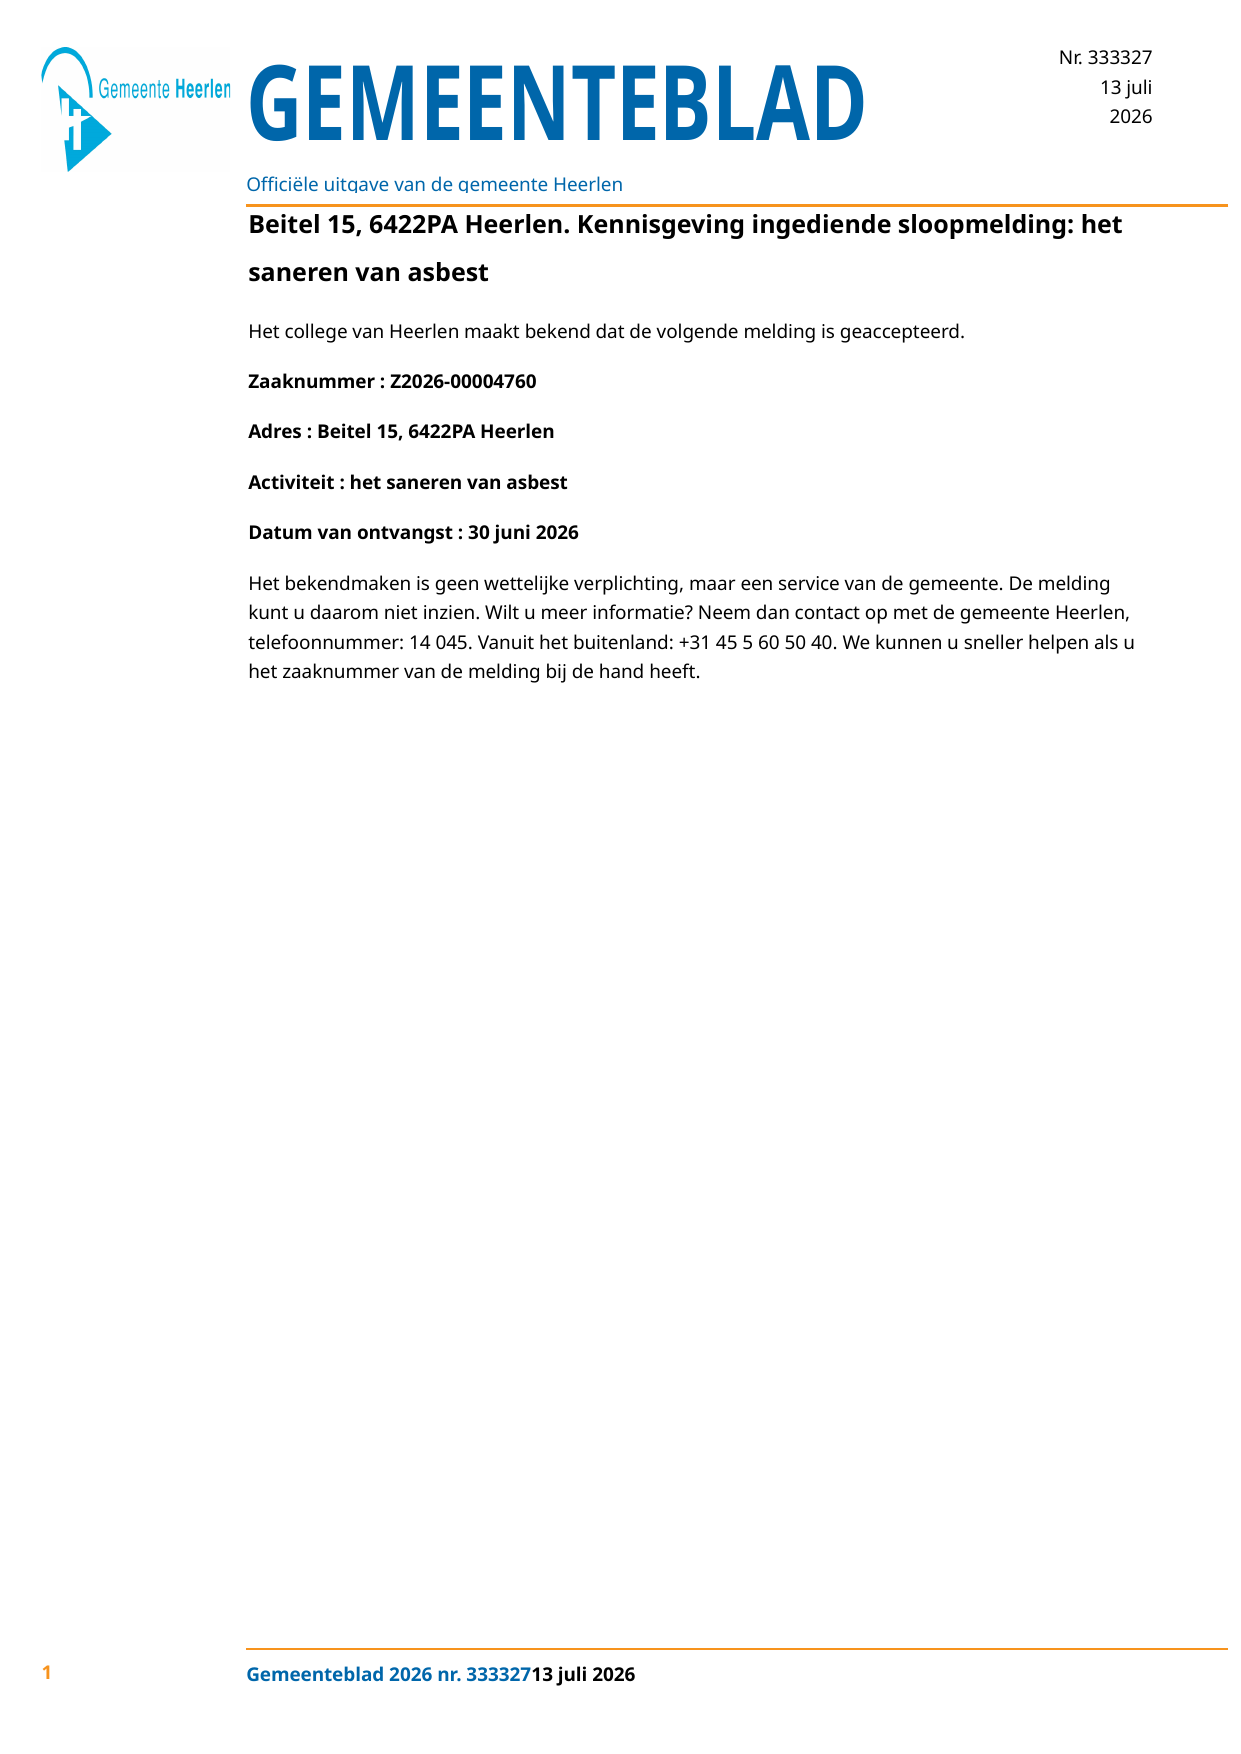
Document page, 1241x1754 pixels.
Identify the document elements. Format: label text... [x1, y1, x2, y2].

picture [41, 47, 59, 70]
picture [41, 47, 231, 172]
text Het bekendmaken is geen wettelijke verplichting, maar een service van de gemeente. De melding kunt u daarom niet inzien. Wilt u meer informatie? Neem dan contact op met de gemeente Heerlen, telefoonnummer: 14 045. Vanuit het buitenland: +31 45 5 60 50 40. We kunnen u sneller helpen als u het zaaknummer van de melding bij de hand heeft. [248, 570, 1152, 684]
text Het college van Heerlen maakt bekend dat de volgende melding is geaccepteerd. [248, 318, 1152, 344]
text Adres : Beitel 15, 6422PA Heerlen [248, 419, 1152, 444]
text Datum van ontvangst : 30 juni 2026 [248, 519, 1152, 545]
text Activiteit : het saneren van asbest [248, 469, 1152, 495]
text Zaaknummer : Z2026-00004760 [248, 368, 1152, 394]
text Beitel 15, 6422PA Heerlen. Kennisgeving ingediende sloopmelding: het saneren van asbest [248, 207, 1152, 288]
